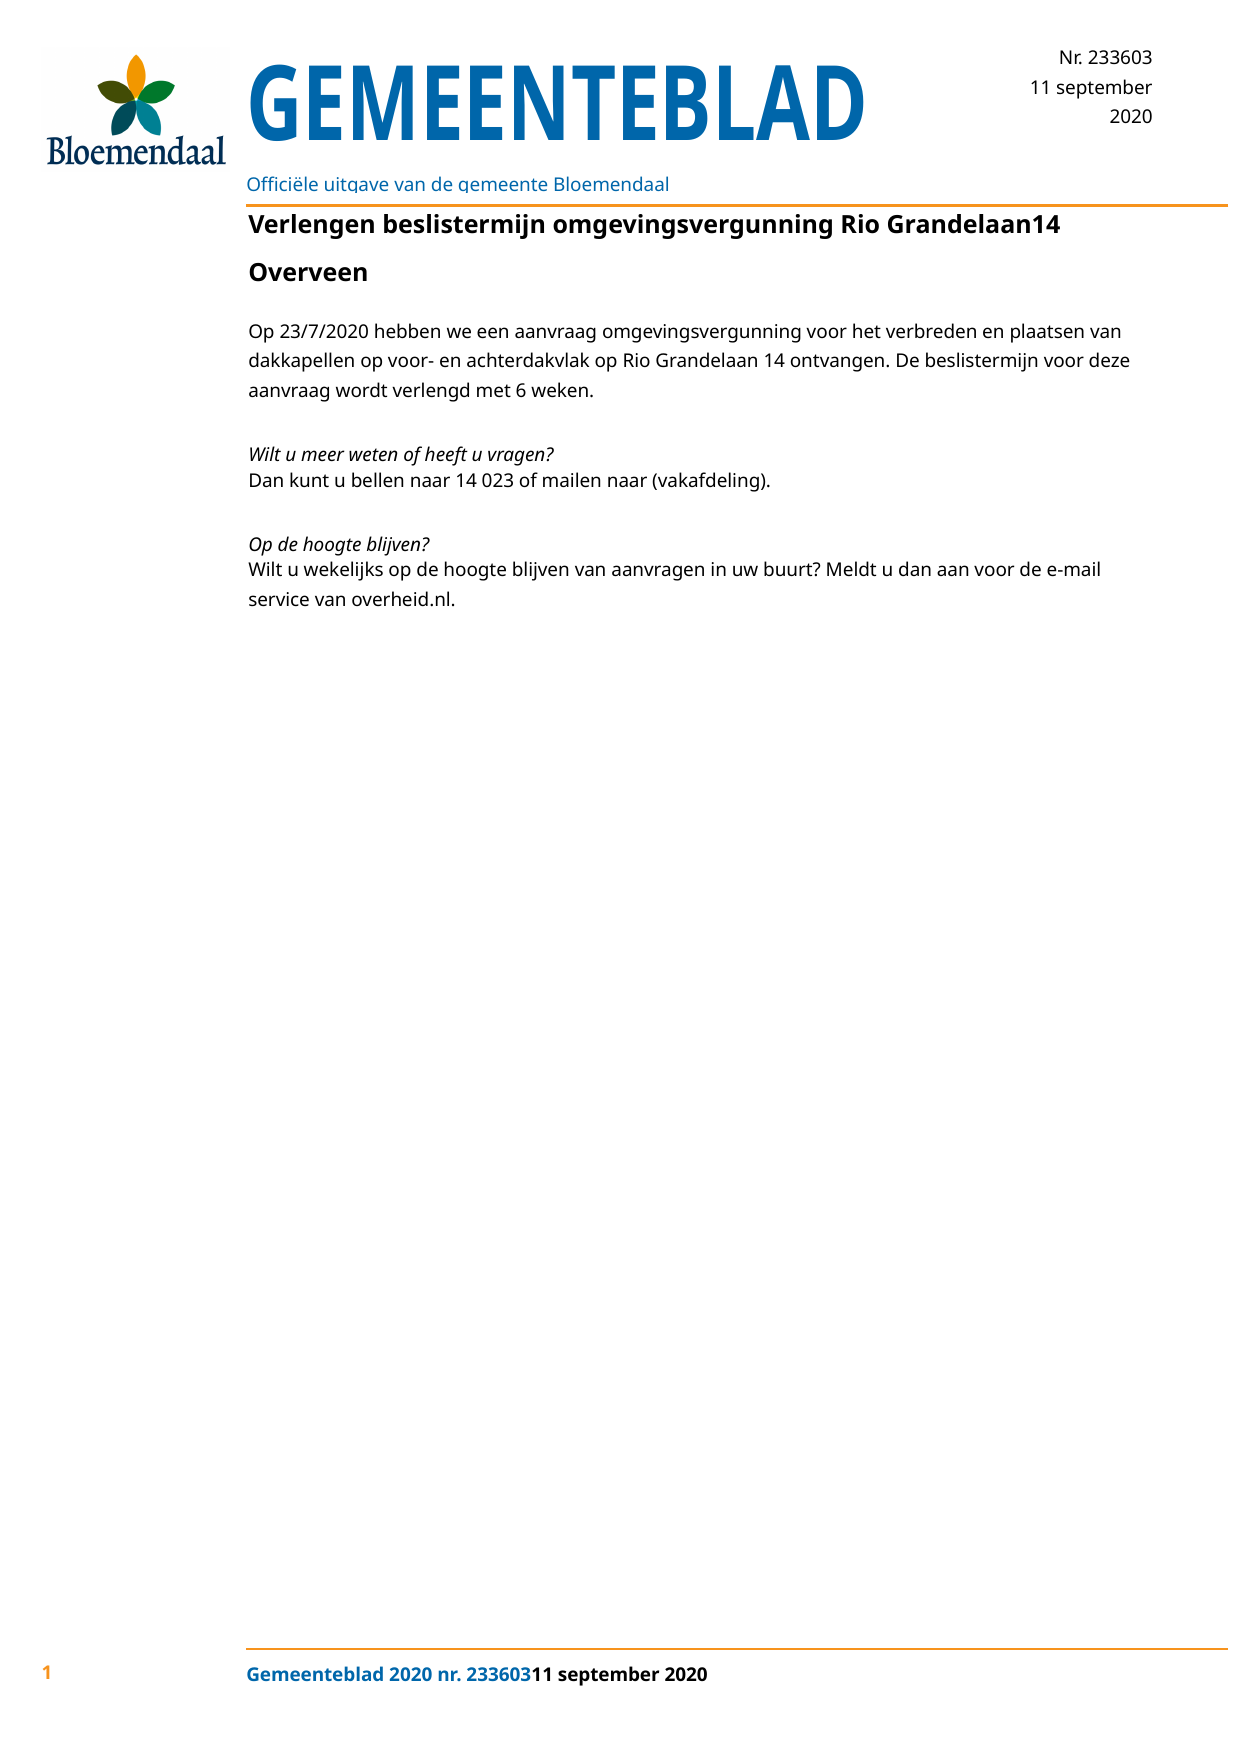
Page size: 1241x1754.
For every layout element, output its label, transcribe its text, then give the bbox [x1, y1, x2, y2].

text Op de hoogte blijven? [248, 531, 1152, 556]
picture [41, 47, 231, 172]
text Verlengen beslistermijn omgevingsvergunning Rio Grandelaan14 Overveen [248, 207, 1152, 288]
text Dan kunt u bellen naar 14 023 of mailen naar (vakafdeling). [248, 467, 1152, 492]
text Wilt u wekelijks op de hoogte blijven van aanvragen in uw buurt? Meldt u dan aan voor de e-mail service van overheid.nl. [248, 556, 1152, 612]
text Op 23/7/2020 hebben we een aanvraag omgevingsvergunning voor het verbreden en plaatsen van dakkapellen op voor- en achterdakvlak op Rio Grandelaan 14 ontvangen. De beslistermijn voor deze aanvraag wordt verlengd met 6 weken. [248, 318, 1152, 403]
text Wilt u meer weten of heeft u vragen? [248, 441, 1152, 467]
